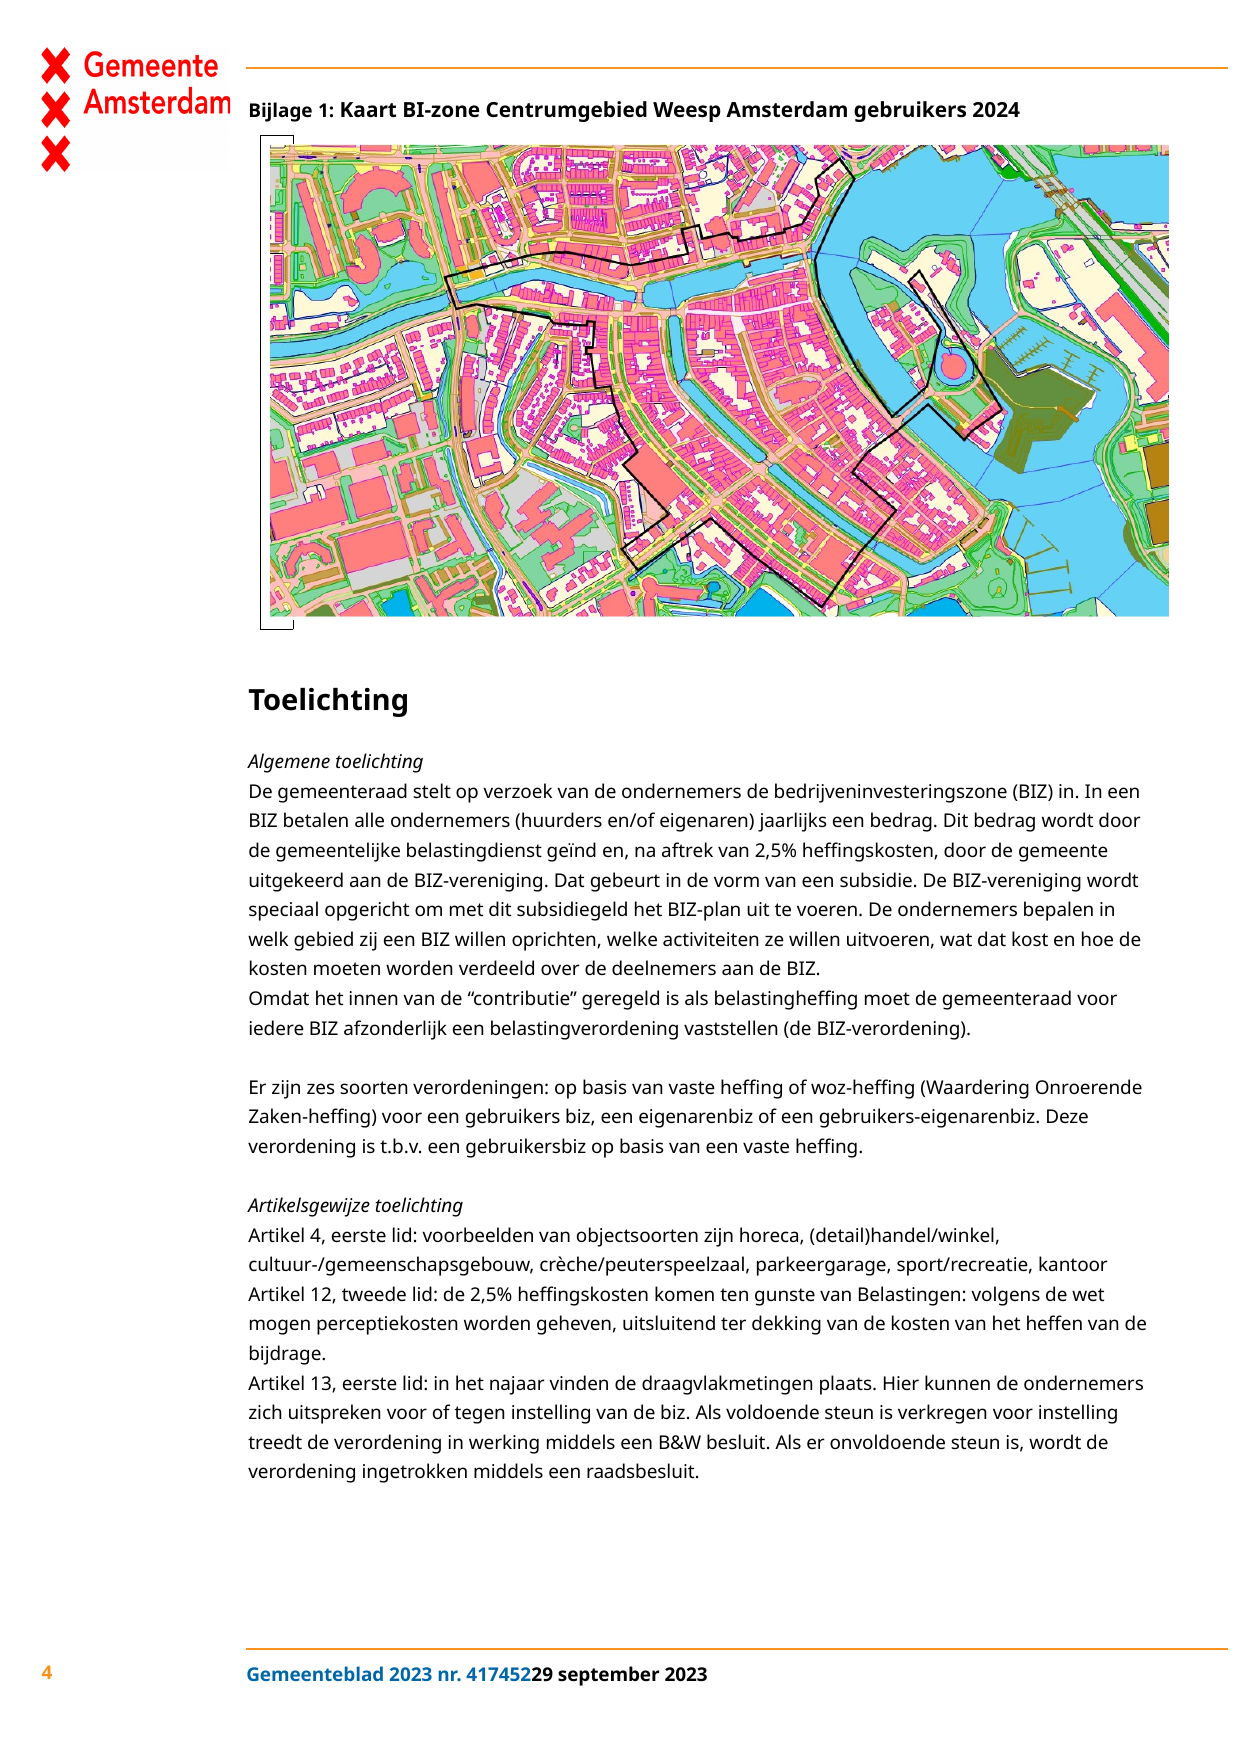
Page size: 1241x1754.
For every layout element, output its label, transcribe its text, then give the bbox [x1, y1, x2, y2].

text Algemene toelichting [248, 748, 1152, 774]
picture [268, 144, 1173, 620]
picture [41, 47, 231, 172]
text Artikel 13, eerste lid: in het najaar vinden de draagvlakmetingen plaats. Hier kunnen de ondernemers zich uitspreken voor of tegen instelling van de biz. Als voldoende steun is verkregen voor instelling treedt de verordening in werking middels een B&W besluit. Als er onvoldoende steun is, wordt de verordening ingetrokken middels een raadsbesluit. [248, 1370, 1152, 1484]
text Artikel 12, tweede lid: de 2,5% heffingskosten komen ten gunste van Belastingen: volgens de wet mogen perceptiekosten worden geheven, uitsluitend ter dekking van de kosten van het heffen van de bijdrage. [248, 1281, 1152, 1366]
text Artikel 4, eerste lid: voorbeelden van objectsoorten zijn horeca, (detail)handel/winkel, cultuur-/gemeenschapsgebouw, crèche/peuterspeelzaal, parkeergarage, sport/recreatie, kantoor [248, 1222, 1152, 1277]
text Er zijn zes soorten verordeningen: op basis van vaste heffing of woz-heffing (Waardering Onroerende Zaken-heffing) voor een gebruikers biz, een eigenarenbiz of een gebruikers-eigenarenbiz. Deze verordening is t.b.v. een gebruikersbiz op basis van een vaste heffing. [248, 1074, 1152, 1159]
text De gemeenteraad stelt op verzoek van de ondernemers de bedrijveninvesteringszone (BIZ) in. In een BIZ betalen alle ondernemers (huurders en/of eigenaren) jaarlijks een bedrag. Dit bedrag wordt door de gemeentelijke belastingdienst geïnd en, na aftrek van 2,5% heffingskosten, door de gemeente uitgekeerd aan de BIZ-vereniging. Dat gebeurt in de vorm van een subsidie. De BIZ-vereniging wordt speciaal opgericht om met dit subsidiegeld het BIZ-plan uit te voeren. De ondernemers bepalen in welk gebied zij een BIZ willen oprichten, welke activiteiten ze willen uitvoeren, wat dat kost en hoe de kosten moeten worden verdeeld over de deelnemers aan de BIZ. [248, 778, 1152, 981]
text Bijlage 1: Kaart BI-zone Centrumgebied Weesp Amsterdam gebruikers 2024 [248, 95, 1152, 123]
text Omdat het innen van de “contributie” geregeld is als belastingheffing moet de gemeenteraad voor iedere BIZ afzonderlijk een belastingverordening vaststellen (de BIZ-verordening). [248, 985, 1152, 1041]
text Artikelsgewijze toelichting [248, 1192, 1152, 1218]
text Toelichting [248, 680, 1152, 719]
